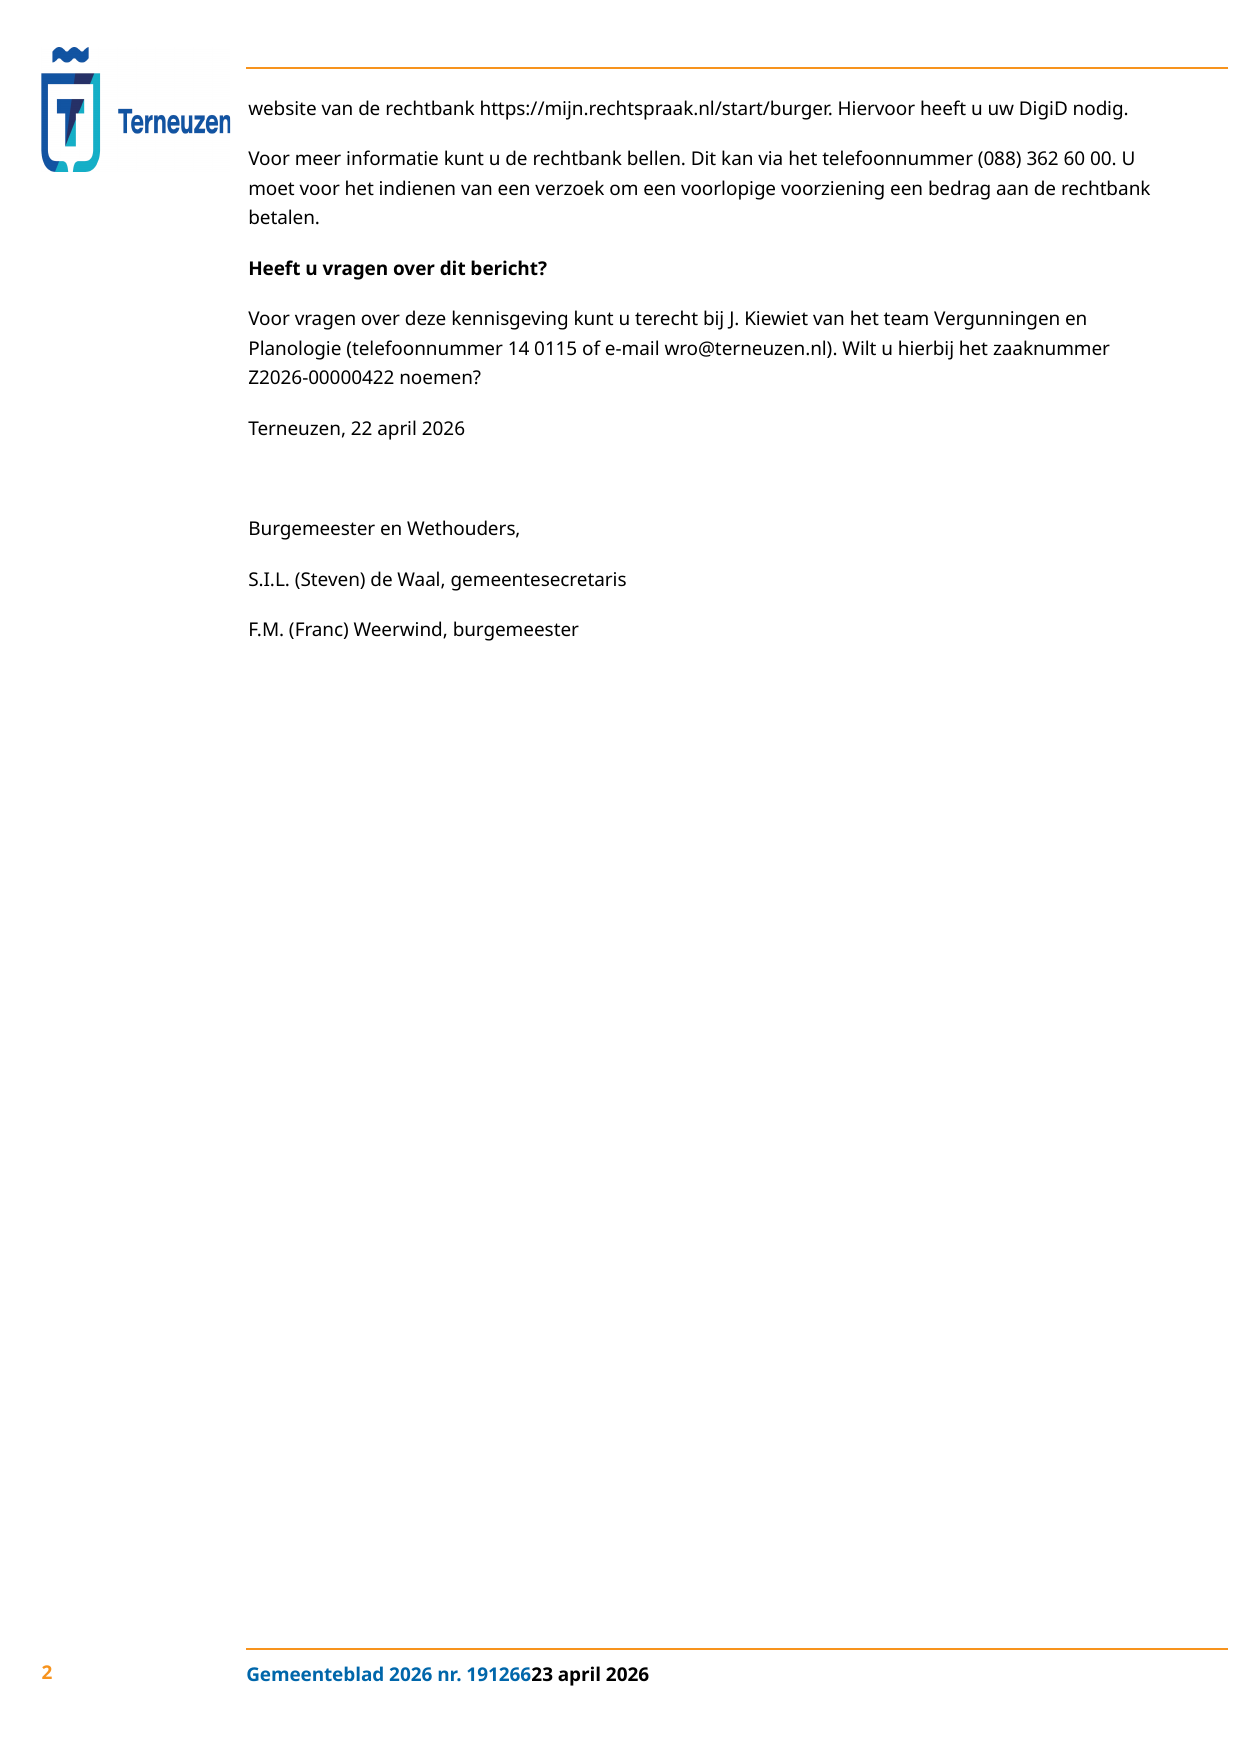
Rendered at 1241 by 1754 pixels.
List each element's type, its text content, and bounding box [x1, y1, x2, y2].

text website van de rechtbank https://mijn.rechtspraak.nl/start/burger. Hiervoor heeft u uw DigiD nodig. [248, 95, 1152, 121]
text Terneuzen, 22 april 2026 [248, 415, 1152, 441]
text Voor vragen over deze kennisgeving kunt u terecht bij J. Kiewiet van het team Vergunningen en Planologie (telefoonnummer 14 0115 of e-mail wro@terneuzen.nl). Wilt u hierbij het zaaknummer Z2026-00000422 noemen? [248, 305, 1152, 390]
text S.I.L. (Steven) de Waal, gemeentesecretaris [248, 566, 1152, 592]
text Heeft u vragen over dit bericht? [248, 255, 1152, 281]
text F.M. (Franc) Weerwind, burgemeester [248, 616, 1152, 642]
picture [41, 47, 231, 172]
text Burgemeester en Wethouders, [248, 516, 1152, 541]
text Voor meer informatie kunt u de rechtbank bellen. Dit kan via het telefoonnummer (088) 362 60 00. U moet voor het indienen van een verzoek om een voorlopige voorziening een bedrag aan de rechtbank betalen. [248, 145, 1152, 230]
